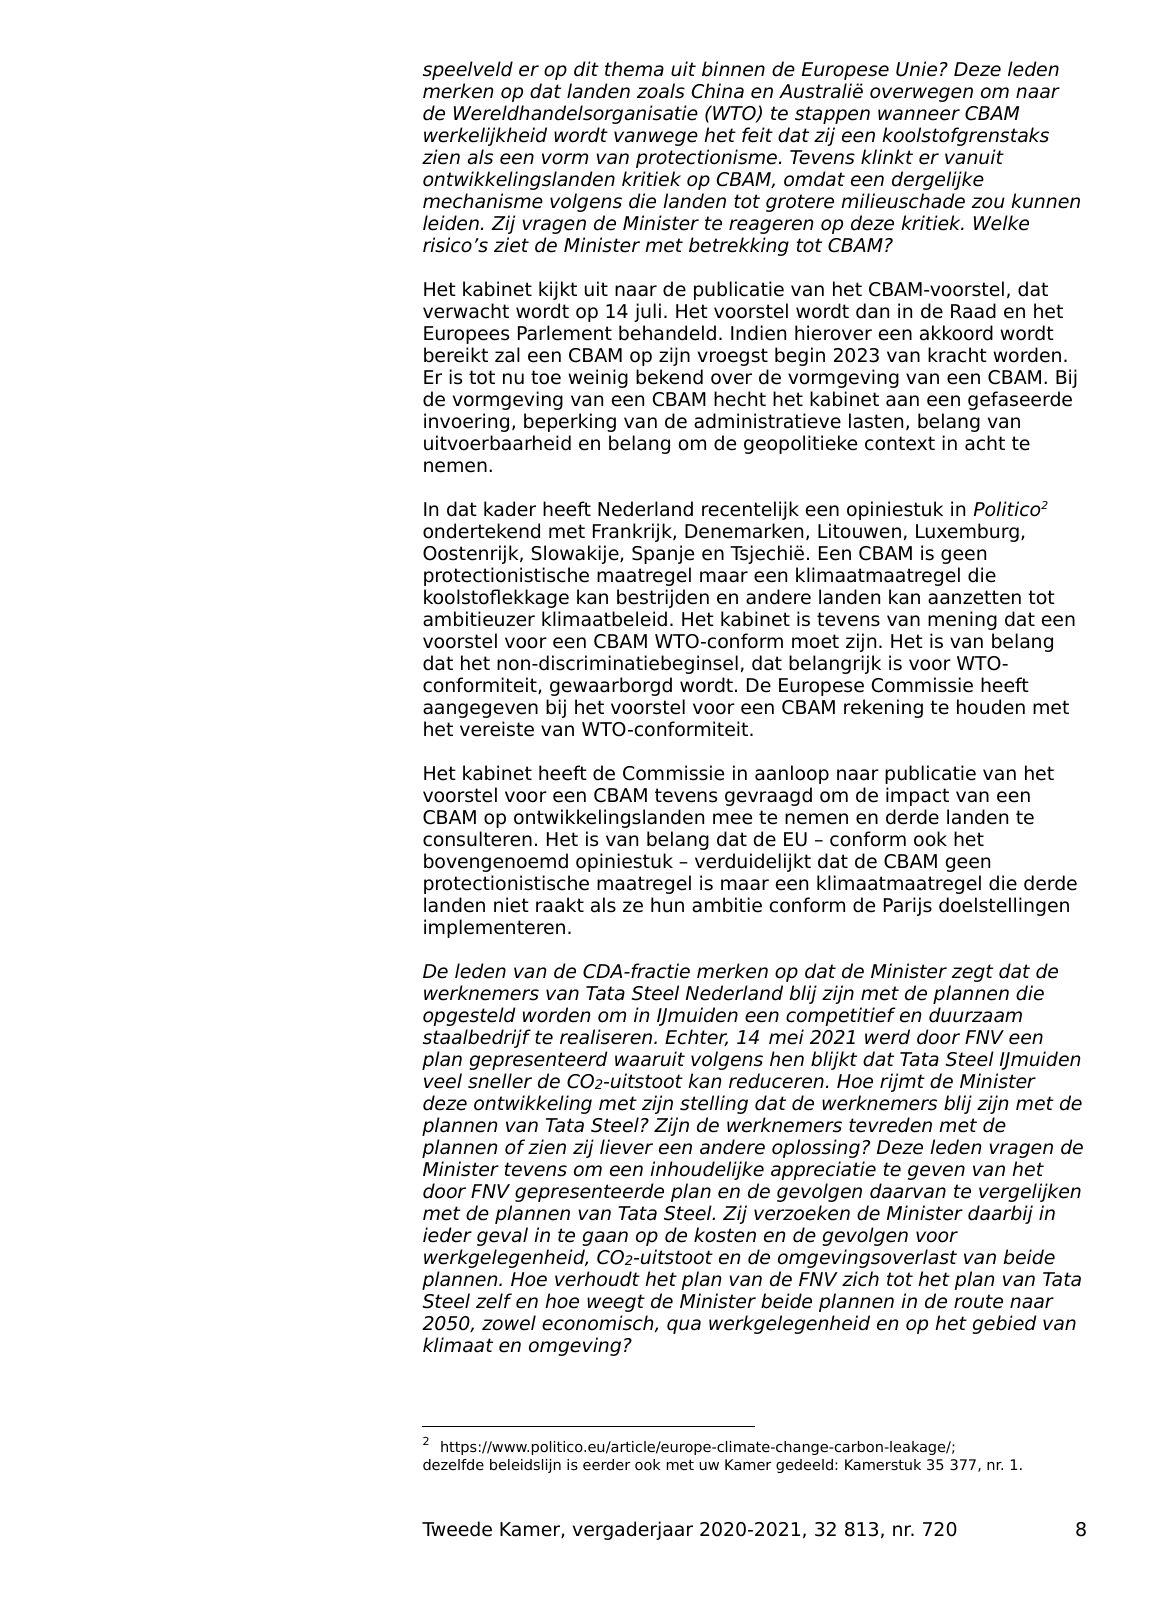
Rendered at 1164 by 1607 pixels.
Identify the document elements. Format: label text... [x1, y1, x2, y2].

text Het kabinet kijkt uit naar de publicatie van het CBAM-voorstel, dat verwacht wordt op 14 juli. Het voorstel wordt dan in de Raad en het Europees Parlement behandeld. Indien hierover een akkoord wordt bereikt zal een CBAM op zijn vroegst begin 2023 van kracht worden. Er is tot nu toe weinig bekend over de vormgeving van een CBAM. Bij de vormgeving van een CBAM hecht het kabinet aan een gefaseerde invoering, beperking van de administratieve lasten, belang van uitvoerbaarheid en belang om de geopolitieke context in acht te nemen. [422, 279, 1087, 477]
text speelveld er op dit thema uit binnen de Europese Unie? Deze leden merken op dat landen zoals China en Australië overwegen om naar de Wereldhandelsorganisatie (WTO) te stappen wanneer CBAM werkelijkheid wordt vanwege het feit dat zij een koolstofgrenstaks zien als een vorm van protectionisme. Tevens klinkt er vanuit ontwikkelingslanden kritiek op CBAM, omdat een dergelijke mechanisme volgens die landen tot grotere milieuschade zou kunnen leiden. Zij vragen de Minister te reageren op deze kritiek. Welke risico’s ziet de Minister met betrekking tot CBAM? [422, 59, 1087, 257]
text dezelfde beleidslijn is eerder ook met uw Kamer gedeeld: Kamerstuk 35 377, nr. 1. [422, 1457, 1087, 1474]
text Het kabinet heeft de Commissie in aanloop naar publicatie van het voorstel voor een CBAM tevens gevraagd om de impact van een CBAM op ontwikkelingslanden mee te nemen en derde landen te consulteren. Het is van belang dat de EU – conform ook het bovengenoemd opiniestuk – verduidelijkt dat de CBAM geen protectionistische maatregel is maar een klimaatmaatregel die derde landen niet raakt als ze hun ambitie conform de Parijs doelstellingen implementeren. [422, 763, 1087, 939]
text In dat kader heeft Nederland recentelijk een opiniestuk in Politico ondertekend met Frankrijk, Denemarken, Litouwen, Luxemburg, Oostenrijk, Slowakije, Spanje en Tsjechië. Een CBAM is geen protectionistische maatregel maar een klimaatmaatregel die koolstoflekkage kan bestrijden en andere landen kan aanzetten tot ambitieuzer klimaatbeleid. Het kabinet is tevens van mening dat een voorstel voor een CBAM WTO-conform moet zijn. Het is van belang dat het non-discriminatiebeginsel, dat belangrijk is voor WTO-conformiteit, gewaarborgd wordt. De Europese Commissie heeft aangegeven bij het voorstel voor een CBAM rekening te houden met het vereiste van WTO-conformiteit. [422, 499, 1087, 741]
text De leden van de CDA-fractie merken op dat de Minister zegt dat de werknemers van Tata Steel Nederland blij zijn met de plannen die opgesteld worden om in IJmuiden een competitief en duurzaam staalbedrijf te realiseren. Echter, 14 mei 2021 werd door FNV een plan gepresenteerd waaruit volgens hen blijkt dat Tata Steel IJmuiden veel sneller de CO2-uitstoot kan reduceren. Hoe rijmt de Minister deze ontwikkeling met zijn stelling dat de werknemers blij zijn met de plannen van Tata Steel? Zijn de werknemers tevreden met de plannen of zien zij liever een andere oplossing? Deze leden vragen de Minister tevens om een inhoudelijke appreciatie te geven van het door FNV gepresenteerde plan en de gevolgen daarvan te vergelijken met de plannen van Tata Steel. Zij verzoeken de Minister daarbij in ieder geval in te gaan op de kosten en de gevolgen voor werkgelegenheid, CO2-uitstoot en de omgevingsoverlast van beide plannen. Hoe verhoudt het plan van de FNV zich tot het plan van Tata Steel zelf en hoe weegt de Minister beide plannen in de route naar 2050, zowel economisch, qua werkgelegenheid en op het gebied van klimaat en omgeving? [422, 961, 1087, 1357]
text https://www.politico.eu/article/europe-climate-change-carbon-leakage/; [422, 1435, 1087, 1457]
